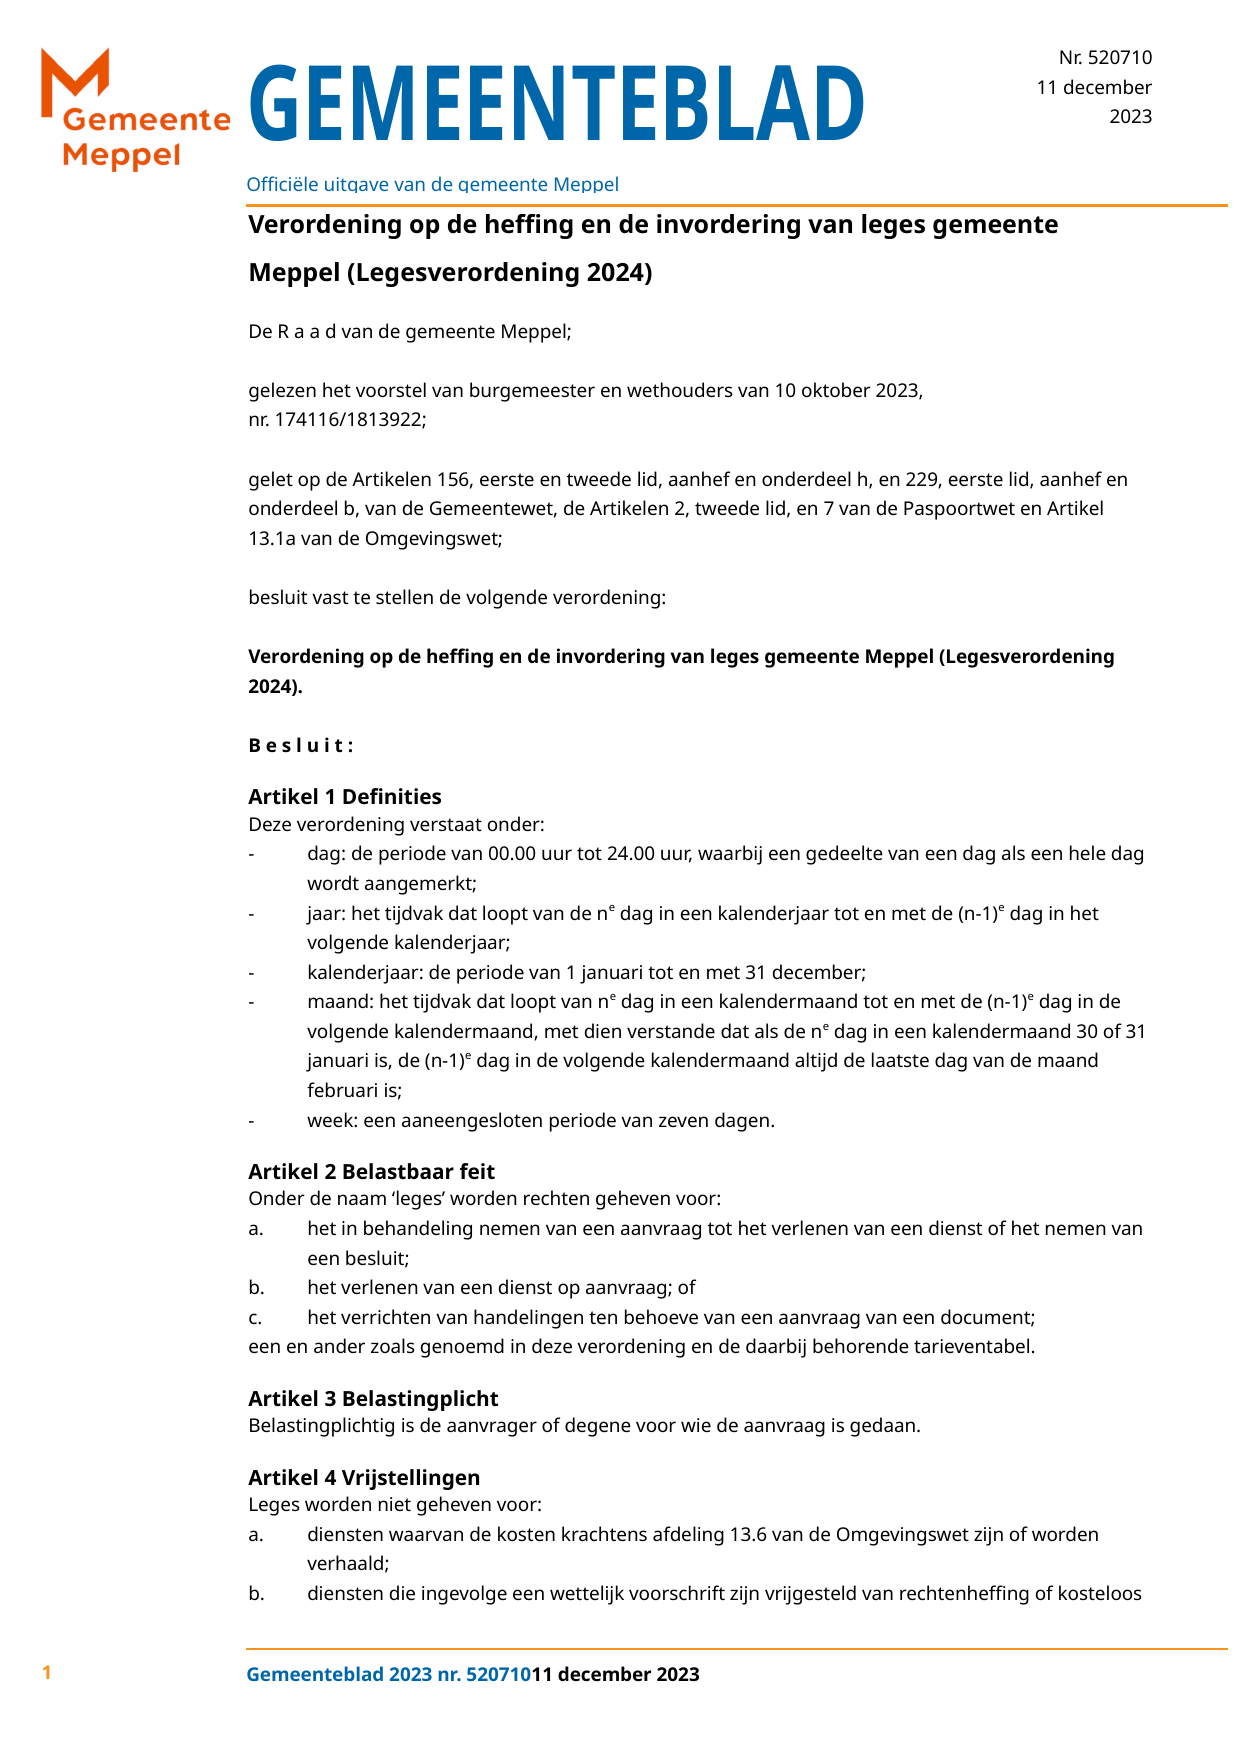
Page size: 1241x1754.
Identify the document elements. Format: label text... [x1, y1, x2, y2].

text Artikel 2 Belastbaar feit [248, 1157, 1152, 1186]
list het verlenen van een dienst op aanvraag; of [248, 1274, 1152, 1300]
text een en ander zoals genoemd in deze verordening en de daarbij behorende tarieventabel. [248, 1333, 1152, 1359]
text Belastingplichtig is de aanvrager of degene voor wie de aanvraag is gedaan. [248, 1412, 1152, 1438]
text Verordening op de heffing en de invordering van leges gemeente Meppel (Legesverordening 2024) [248, 207, 1152, 288]
text Onder de naam ‘leges’ worden rechten geheven voor: [248, 1186, 1152, 1211]
text Verordening op de heffing en de invordering van leges gemeente Meppel (Legesverordening 2024). [248, 643, 1152, 699]
list maand: het tijdvak dat loopt van ne dag in een kalendermaand tot en met de (n-1)e dag in de volgende kalendermaand, met dien verstande dat als de ne dag in een kalendermaand 30 of 31 januari is, de (n-1)e dag in de volgende kalendermaand altijd de laatste dag van de maand februari is; [248, 988, 1152, 1103]
text besluit vast te stellen de volgende verordening: [248, 584, 1152, 610]
text gelet op de Artikelen 156, eerste en tweede lid, aanhef en onderdeel h, en 229, eerste lid, aanhef en onderdeel b, van de Gemeentewet, de Artikelen 2, tweede lid, en 7 van de Paspoortwet en Artikel 13.1a van de Omgevingswet; [248, 466, 1152, 551]
text gelezen het voorstel van burgemeester en wethouders van 10 oktober 2023, [248, 377, 1152, 403]
text B e s l u i t : [248, 732, 1152, 758]
text nr. 174116/1813922; [248, 407, 1152, 432]
text Artikel 1 Definities [248, 782, 1152, 811]
list diensten waarvan de kosten krachtens afdeling 13.6 van de Omgevingswet zijn of worden verhaald; [248, 1521, 1152, 1576]
text Deze verordening verstaat onder: [248, 811, 1152, 837]
list diensten die ingevolge een wettelijk voorschrift zijn vrijgesteld van rechtenheffing of kosteloos [248, 1580, 1152, 1606]
list jaar: het tijdvak dat loopt van de ne dag in een kalenderjaar tot en met de (n-1)e dag in het volgende kalenderjaar; [248, 900, 1152, 955]
list week: een aaneengesloten periode van zeven dagen. [248, 1107, 1152, 1132]
list kalenderjaar: de periode van 1 januari tot en met 31 december; [248, 959, 1152, 984]
list het in behandeling nemen van een aanvraag tot het verlenen van een dienst of het nemen van een besluit; [248, 1215, 1152, 1271]
picture [41, 47, 231, 172]
text Leges worden niet geheven voor: [248, 1491, 1152, 1517]
list dag: de periode van 00.00 uur tot 24.00 uur, waarbij een gedeelte van een dag als een hele dag wordt aangemerkt; [248, 841, 1152, 896]
text De R a a d van de gemeente Meppel; [248, 318, 1152, 344]
list het verrichten van handelingen ten behoeve van een aanvraag van een document; [248, 1304, 1152, 1330]
text Artikel 3 Belastingplicht [248, 1384, 1152, 1412]
text Artikel 4 Vrijstellingen [248, 1463, 1152, 1491]
